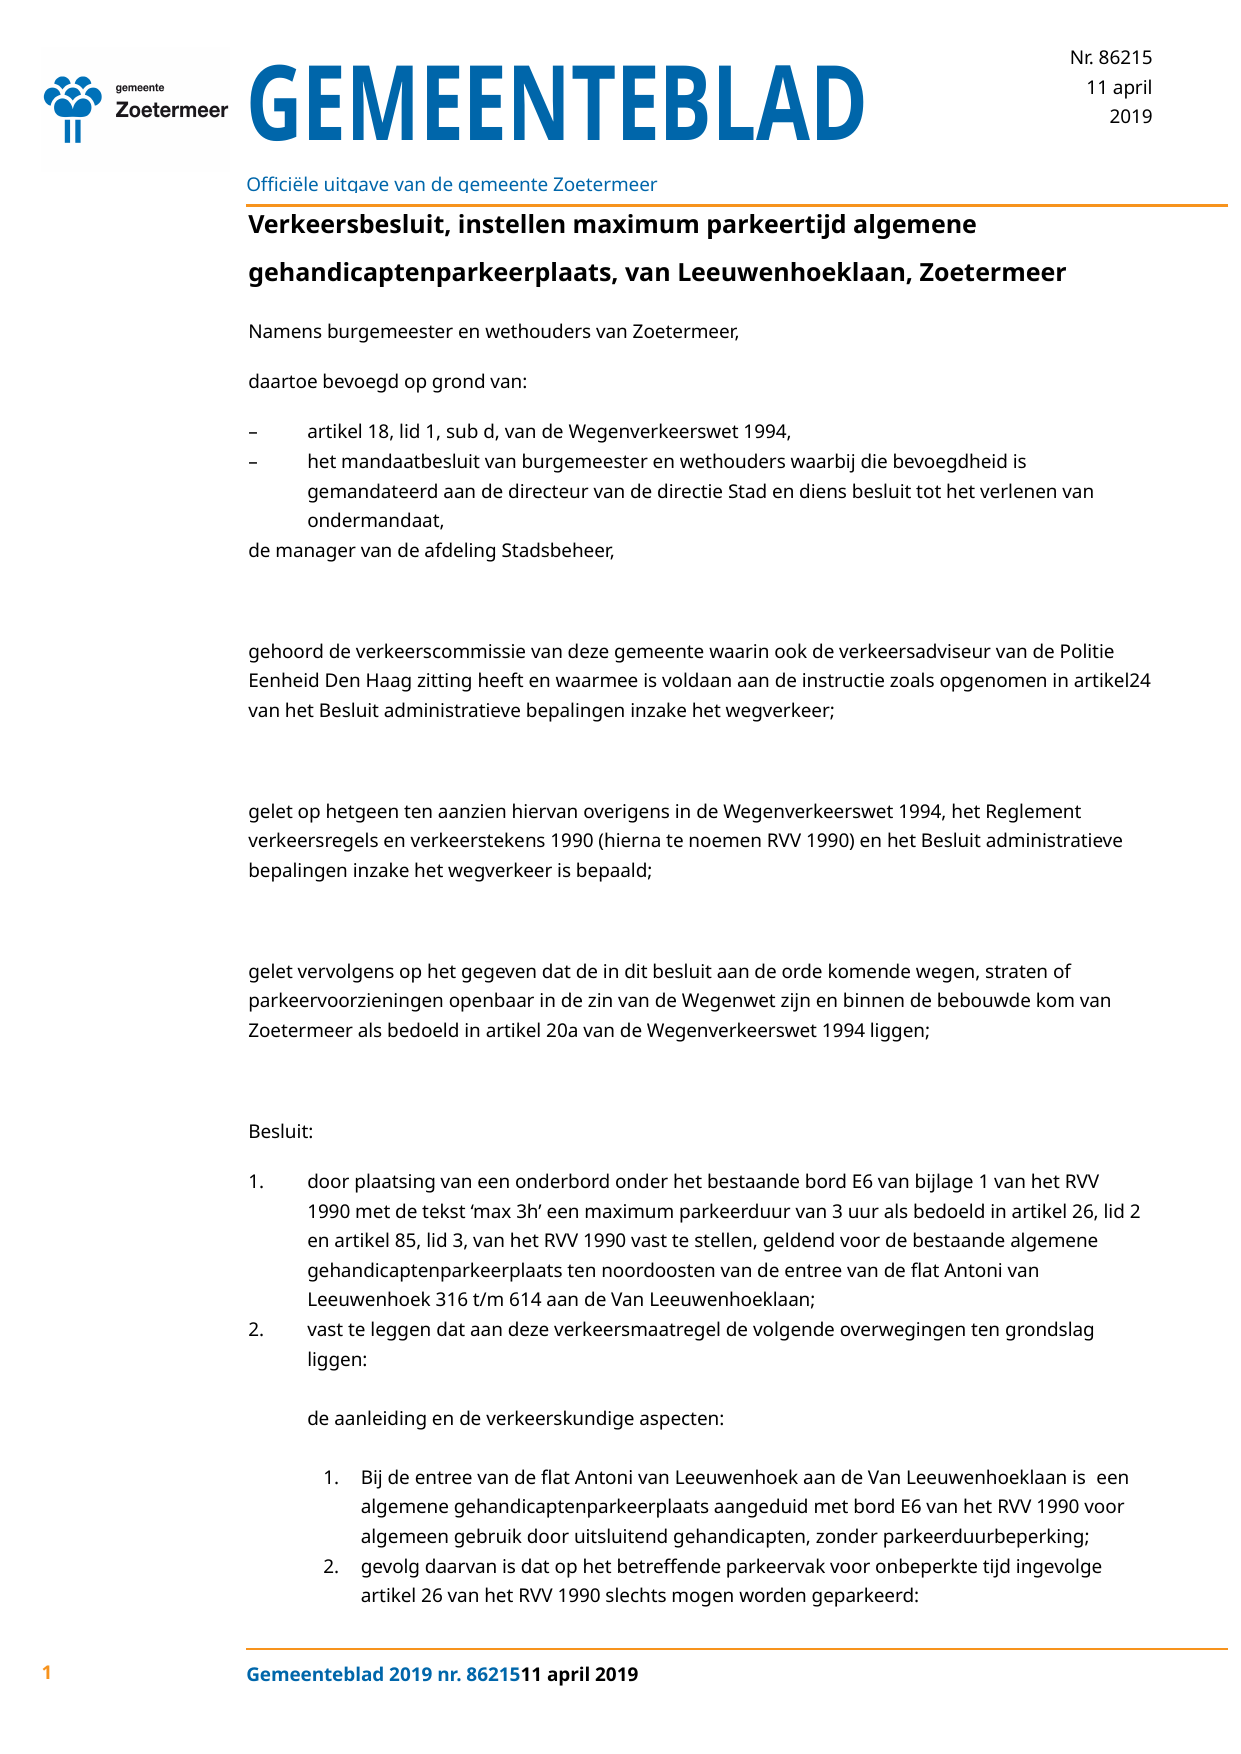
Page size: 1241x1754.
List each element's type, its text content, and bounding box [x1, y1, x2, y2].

text Verkeersbesluit, instellen maximum parkeertijd algemene gehandicaptenparkeerplaats, van Leeuwenhoeklaan, Zoetermeer [248, 207, 1152, 288]
list gevolg daarvan is dat op het betreffende parkeervak voor onbeperkte tijd ingevolge artikel 26 van het RVV 1990 slechts mogen worden geparkeerd: [323, 1553, 1152, 1608]
text daartoe bevoegd op grond van: [248, 368, 1152, 394]
list de aanleiding en de verkeerskundige aspecten: [248, 1405, 1152, 1431]
list het mandaatbesluit van burgemeester en wethouders waarbij die bevoegdheid is gemandateerd aan de directeur van de directie Stad en diens besluit tot het verlenen van ondermandaat, [248, 448, 1152, 533]
list Bij de entree van de flat Antoni van Leeuwenhoek aan de Van Leeuwenhoeklaan is een algemene gehandicaptenparkeerplaats aangeduid met bord E6 van het RVV 1990 voor algemeen gebruik door uitsluitend gehandicapten, zonder parkeerduurbeperking; [323, 1464, 1152, 1549]
text gehoord de verkeerscommissie van deze gemeente waarin ook de verkeersadviseur van de Politie Eenheid Den Haag zitting heeft en waarmee is voldaan aan de instructie zoals opgenomen in artikel24 van het Besluit administratieve bepalingen inzake het wegverkeer; [248, 638, 1152, 723]
text Namens burgemeester en wethouders van Zoetermeer, [248, 318, 1152, 344]
picture [41, 47, 231, 172]
text Besluit: [248, 1118, 1152, 1144]
text gelet op hetgeen ten aanzien hiervan overigens in de Wegenverkeerswet 1994, het Reglement verkeersregels en verkeerstekens 1990 (hierna te noemen RVV 1990) en het Besluit administratieve bepalingen inzake het wegverkeer is bepaald; [248, 798, 1152, 883]
text gelet vervolgens op het gegeven dat de in dit besluit aan de orde komende wegen, straten of parkeervoorzieningen openbaar in de zin van de Wegenwet zijn en binnen de bebouwde kom van Zoetermeer als bedoeld in artikel 20a van de Wegenverkeerswet 1994 liggen; [248, 958, 1152, 1043]
text de manager van de afdeling Stadsbeheer, [248, 537, 1152, 563]
list artikel 18, lid 1, sub d, van de Wegenverkeerswet 1994, [248, 419, 1152, 444]
list door plaatsing van een onderbord onder het bestaande bord E6 van bijlage 1 van het RVV 1990 met de tekst ‘max 3h’ een maximum parkeerduur van 3 uur als bedoeld in artikel 26, lid 2 en artikel 85, lid 3, van het RVV 1990 vast te stellen, geldend voor de bestaande algemene gehandicaptenparkeerplaats ten noordoosten van de entree van de flat Antoni van Leeuwenhoek 316 t/m 614 aan de Van Leeuwenhoeklaan; [248, 1168, 1152, 1312]
list vast te leggen dat aan deze verkeersmaatregel de volgende overwegingen ten grondslag liggen: [248, 1316, 1152, 1372]
